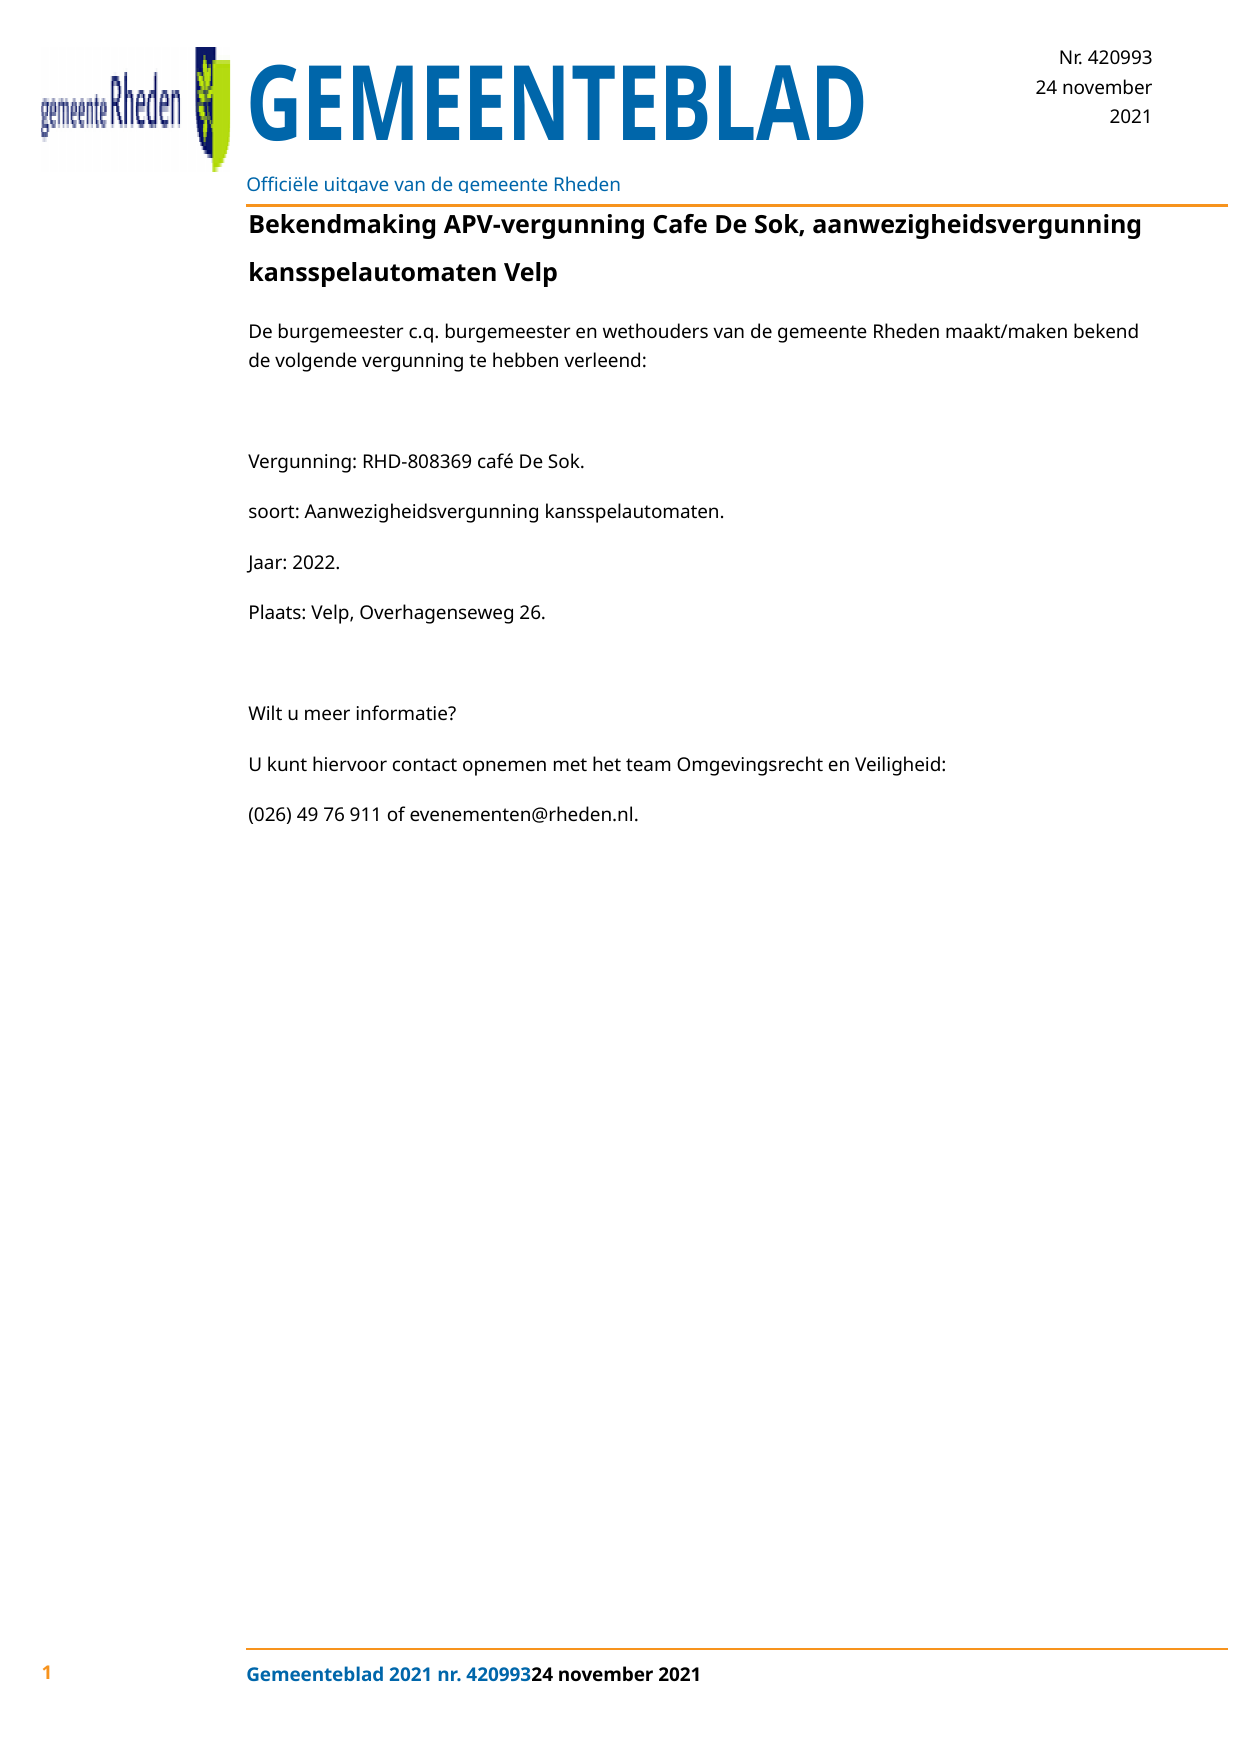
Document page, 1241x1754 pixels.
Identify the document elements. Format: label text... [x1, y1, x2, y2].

text Plaats: Velp, Overhagenseweg 26. [248, 599, 1152, 625]
text U kunt hiervoor contact opnemen met het team Omgevingsrecht en Veiligheid: [248, 751, 1152, 777]
text (026) 49 76 911 of evenementen@rheden.nl. [248, 801, 1152, 827]
text Jaar: 2022. [248, 549, 1152, 575]
text Bekendmaking APV-vergunning Cafe De Sok, aanwezigheidsvergunning kansspelautomaten Velp [248, 207, 1152, 288]
text Wilt u meer informatie? [248, 700, 1152, 726]
picture [41, 47, 231, 172]
text De burgemeester c.q. burgemeester en wethouders van de gemeente Rheden maakt/maken bekend de volgende vergunning te hebben verleend: [248, 318, 1152, 373]
text soort: Aanwezigheidsvergunning kansspelautomaten. [248, 499, 1152, 524]
text Vergunning: RHD-808369 café De Sok. [248, 448, 1152, 474]
